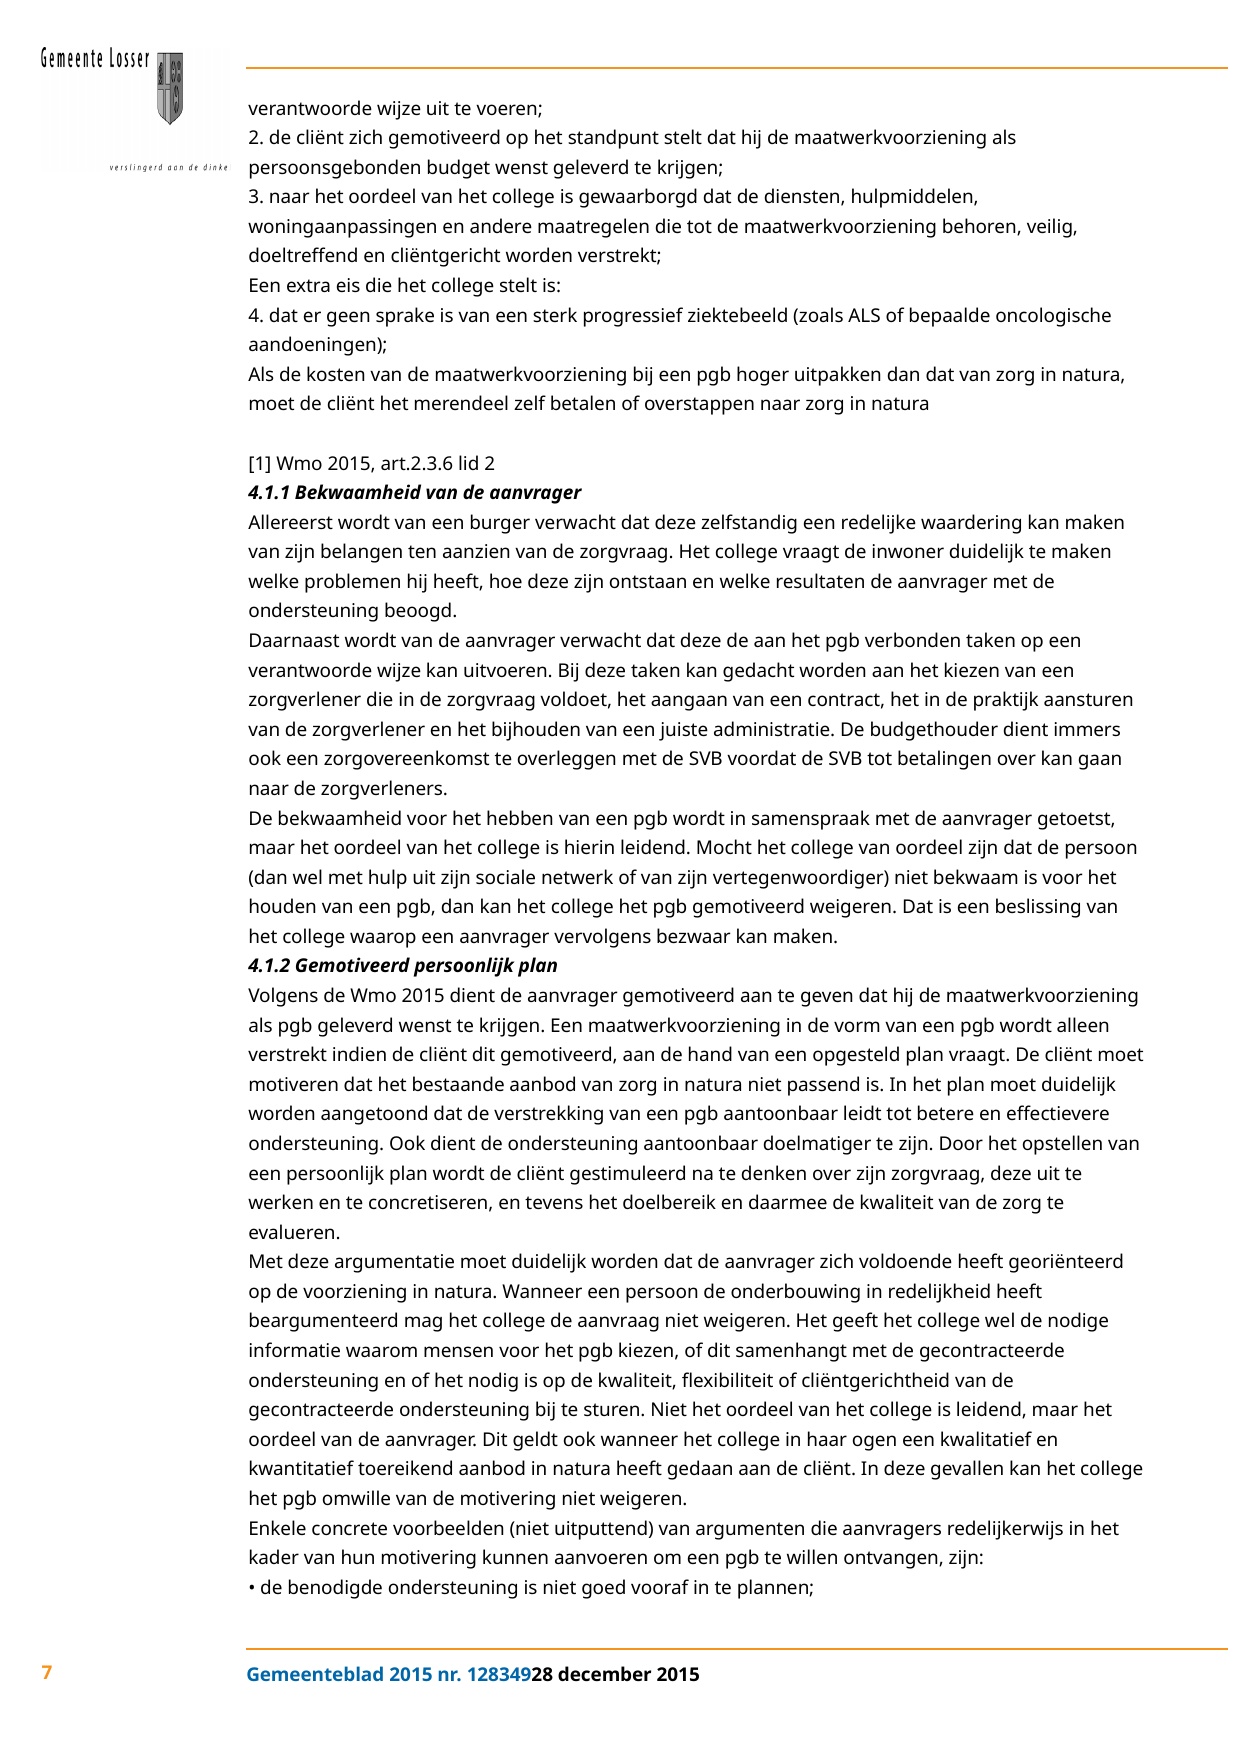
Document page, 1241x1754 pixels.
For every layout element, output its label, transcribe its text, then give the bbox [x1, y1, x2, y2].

text De bekwaamheid voor het hebben van een pgb wordt in samenspraak met de aanvrager getoetst, maar het oordeel van het college is hierin leidend. Mocht het college van oordeel zijn dat de persoon (dan wel met hulp uit zijn sociale netwerk of van zijn vertegenwoordiger) niet bekwaam is voor het houden van een pgb, dan kan het college het pgb gemotiveerd weigeren. Dat is een beslissing van het college waarop een aanvrager vervolgens bezwaar kan maken. [248, 805, 1152, 949]
text Allereerst wordt van een burger verwacht dat deze zelfstandig een redelijke waardering kan maken van zijn belangen ten aanzien van de zorgvraag. Het college vraagt de inwoner duidelijk te maken welke problemen hij heeft, hoe deze zijn ontstaan en welke resultaten de aanvrager met de ondersteuning beoogd. [248, 509, 1152, 623]
text 2. de cliënt zich gemotiveerd op het standpunt stelt dat hij de maatwerkvoorziening als persoonsgebonden budget wenst geleverd te krijgen; [248, 124, 1152, 180]
text 4.1.2 Gemotiveerd persoonlijk plan [248, 953, 1152, 978]
text 4.1.1 Bekwaamheid van de aanvrager [248, 479, 1152, 505]
picture [41, 47, 231, 172]
text • de benodigde ondersteuning is niet goed vooraf in te plannen; [248, 1574, 1152, 1600]
text Daarnaast wordt van de aanvrager verwacht dat deze de aan het pgb verbonden taken op een verantwoorde wijze kan uitvoeren. Bij deze taken kan gedacht worden aan het kiezen van een zorgverlener die in de zorgvraag voldoet, het aangaan van een contract, het in de praktijk aansturen van de zorgverlener en het bijhouden van een juiste administratie. De budgethouder dient immers ook een zorgovereenkomst te overleggen met de SVB voordat de SVB tot betalingen over kan gaan naar de zorgverleners. [248, 627, 1152, 801]
text [1] Wmo 2015, art.2.3.6 lid 2 [248, 450, 1152, 476]
text Een extra eis die het college stelt is: [248, 272, 1152, 298]
text Als de kosten van de maatwerkvoorziening bij een pgb hoger uitpakken dan dat van zorg in natura, moet de cliënt het merendeel zelf betalen of overstappen naar zorg in natura [248, 361, 1152, 416]
text 3. naar het oordeel van het college is gewaarborgd dat de diensten, hulpmiddelen, woningaanpassingen en andere maatregelen die tot de maatwerkvoorziening behoren, veilig, doeltreffend en cliëntgericht worden verstrekt; [248, 183, 1152, 268]
text Met deze argumentatie moet duidelijk worden dat de aanvrager zich voldoende heeft georiënteerd op de voorziening in natura. Wanneer een persoon de onderbouwing in redelijkheid heeft beargumenteerd mag het college de aanvraag niet weigeren. Het geeft het college wel de nodige informatie waarom mensen voor het pgb kiezen, of dit samenhangt met de gecontracteerde ondersteuning en of het nodig is op de kwaliteit, flexibiliteit of cliëntgerichtheid van de gecontracteerde ondersteuning bij te sturen. Niet het oordeel van het college is leidend, maar het oordeel van de aanvrager. Dit geldt ook wanneer het college in haar ogen een kwalitatief en kwantitatief toereikend aanbod in natura heeft gedaan aan de cliënt. In deze gevallen kan het college het pgb omwille van de motivering niet weigeren. [248, 1248, 1152, 1511]
text verantwoorde wijze uit te voeren; [248, 95, 1152, 121]
text Enkele concrete voorbeelden (niet uitputtend) van argumenten die aanvragers redelijkerwijs in het kader van hun motivering kunnen aanvoeren om een pgb te willen ontvangen, zijn: [248, 1515, 1152, 1570]
text Volgens de Wmo 2015 dient de aanvrager gemotiveerd aan te geven dat hij de maatwerkvoorziening als pgb geleverd wenst te krijgen. Een maatwerkvoorziening in de vorm van een pgb wordt alleen verstrekt indien de cliënt dit gemotiveerd, aan de hand van een opgesteld plan vraagt. De cliënt moet motiveren dat het bestaande aanbod van zorg in natura niet passend is. In het plan moet duidelijk worden aangetoond dat de verstrekking van een pgb aantoonbaar leidt tot betere en effectievere ondersteuning. Ook dient de ondersteuning aantoonbaar doelmatiger te zijn. Door het opstellen van een persoonlijk plan wordt de cliënt gestimuleerd na te denken over zijn zorgvraag, deze uit te werken en te concretiseren, en tevens het doelbereik en daarmee de kwaliteit van de zorg te evalueren. [248, 982, 1152, 1245]
text 4. dat er geen sprake is van een sterk progressief ziektebeeld (zoals ALS of bepaalde oncologische aandoeningen); [248, 302, 1152, 357]
